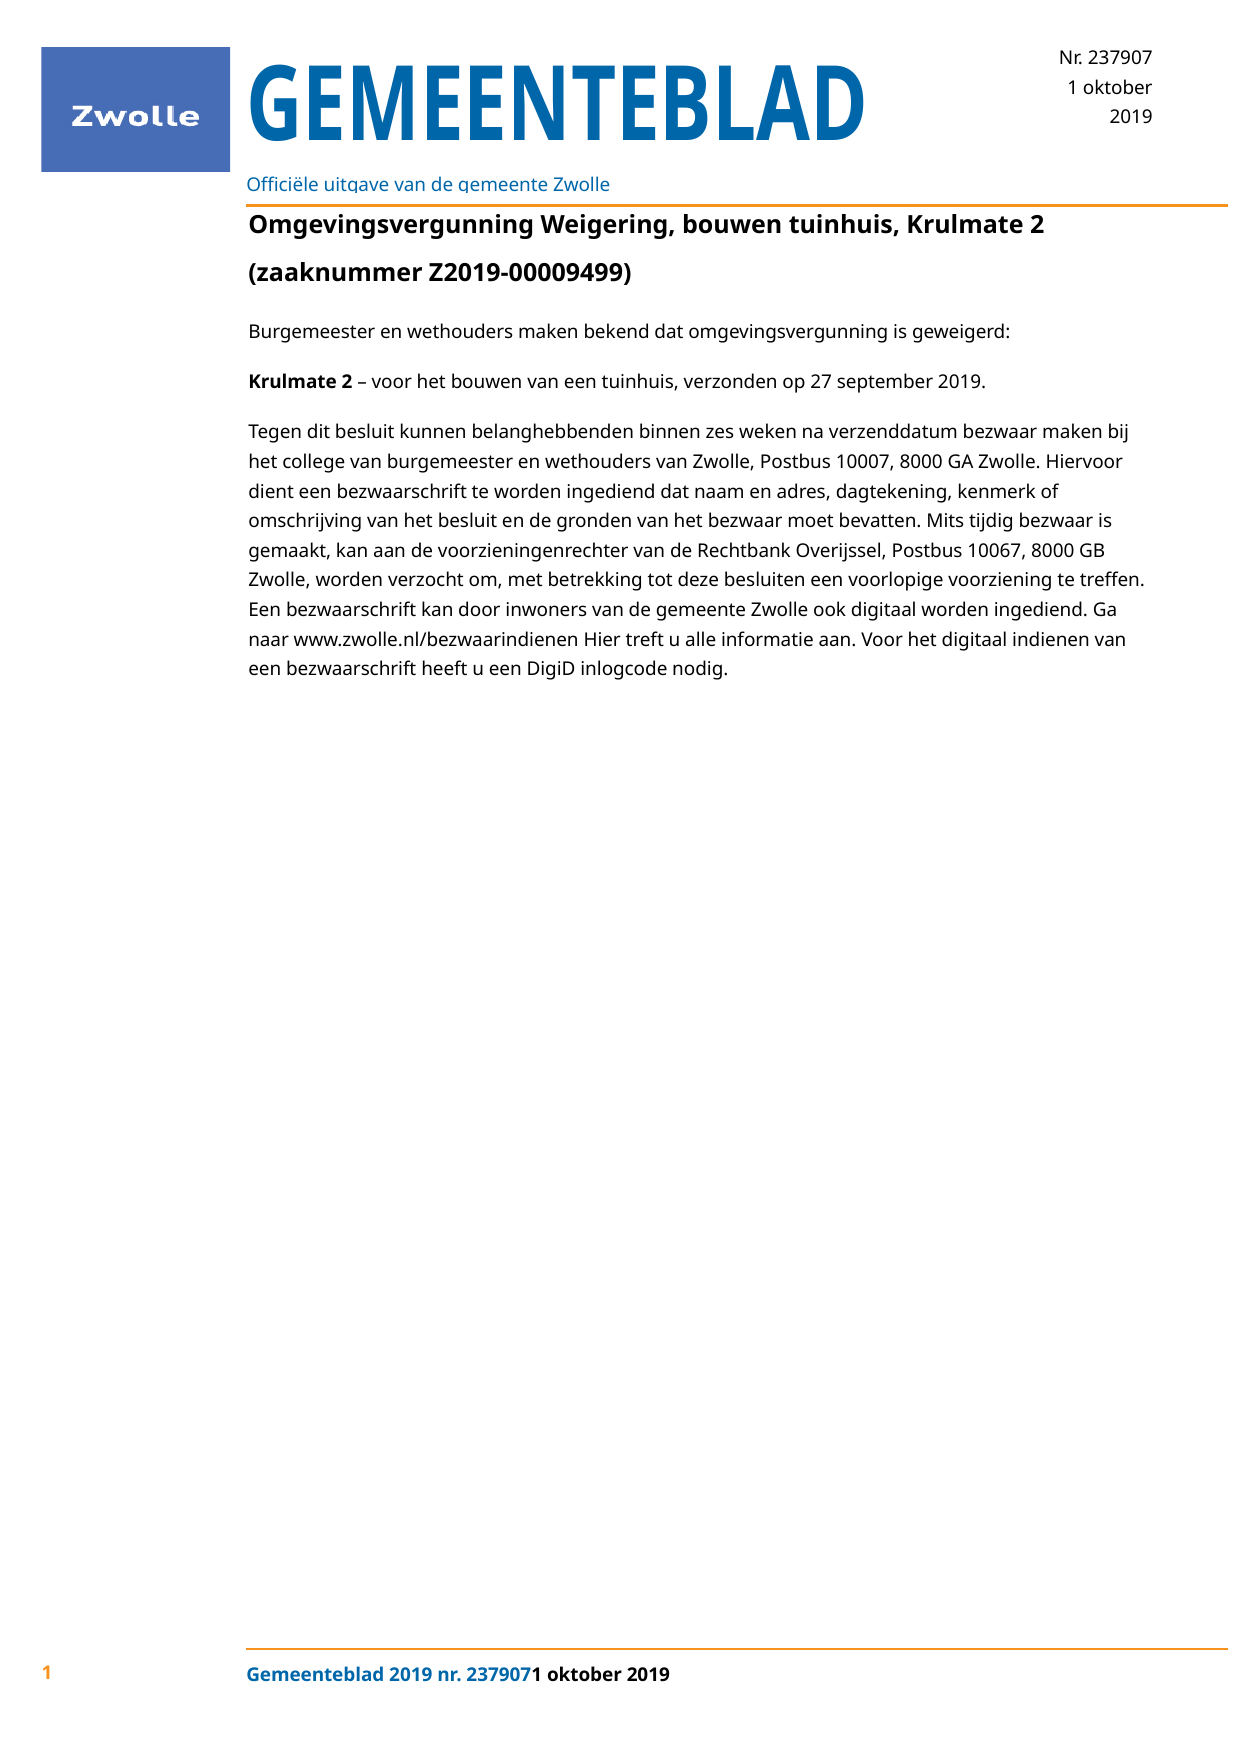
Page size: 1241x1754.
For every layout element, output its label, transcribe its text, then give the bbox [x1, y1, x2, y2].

text Krulmate 2 – voor het bouwen van een tuinhuis, verzonden op 27 september 2019. [248, 368, 1152, 394]
picture [41, 47, 231, 172]
text Omgevingsvergunning Weigering, bouwen tuinhuis, Krulmate 2 (zaaknummer Z2019-00009499) [248, 207, 1152, 288]
text Burgemeester en wethouders maken bekend dat omgevingsvergunning is geweigerd: [248, 318, 1152, 344]
text Tegen dit besluit kunnen belanghebbenden binnen zes weken na verzenddatum bezwaar maken bij het college van burgemeester en wethouders van Zwolle, Postbus 10007, 8000 GA Zwolle. Hiervoor dient een bezwaarschrift te worden ingediend dat naam en adres, dagtekening, kenmerk of omschrijving van het besluit en de gronden van het bezwaar moet bevatten. Mits tijdig bezwaar is gemaakt, kan aan de voorzieningenrechter van de Rechtbank Overijssel, Postbus 10067, 8000 GB Zwolle, worden verzocht om, met betrekking tot deze besluiten een voorlopige voorziening te treffen. Een bezwaarschrift kan door inwoners van de gemeente Zwolle ook digitaal worden ingediend. Ga naar www.zwolle.nl/bezwaarindienen Hier treft u alle informatie aan. Voor het digitaal indienen van een bezwaarschrift heeft u een DigiD inlogcode nodig. [248, 419, 1152, 681]
